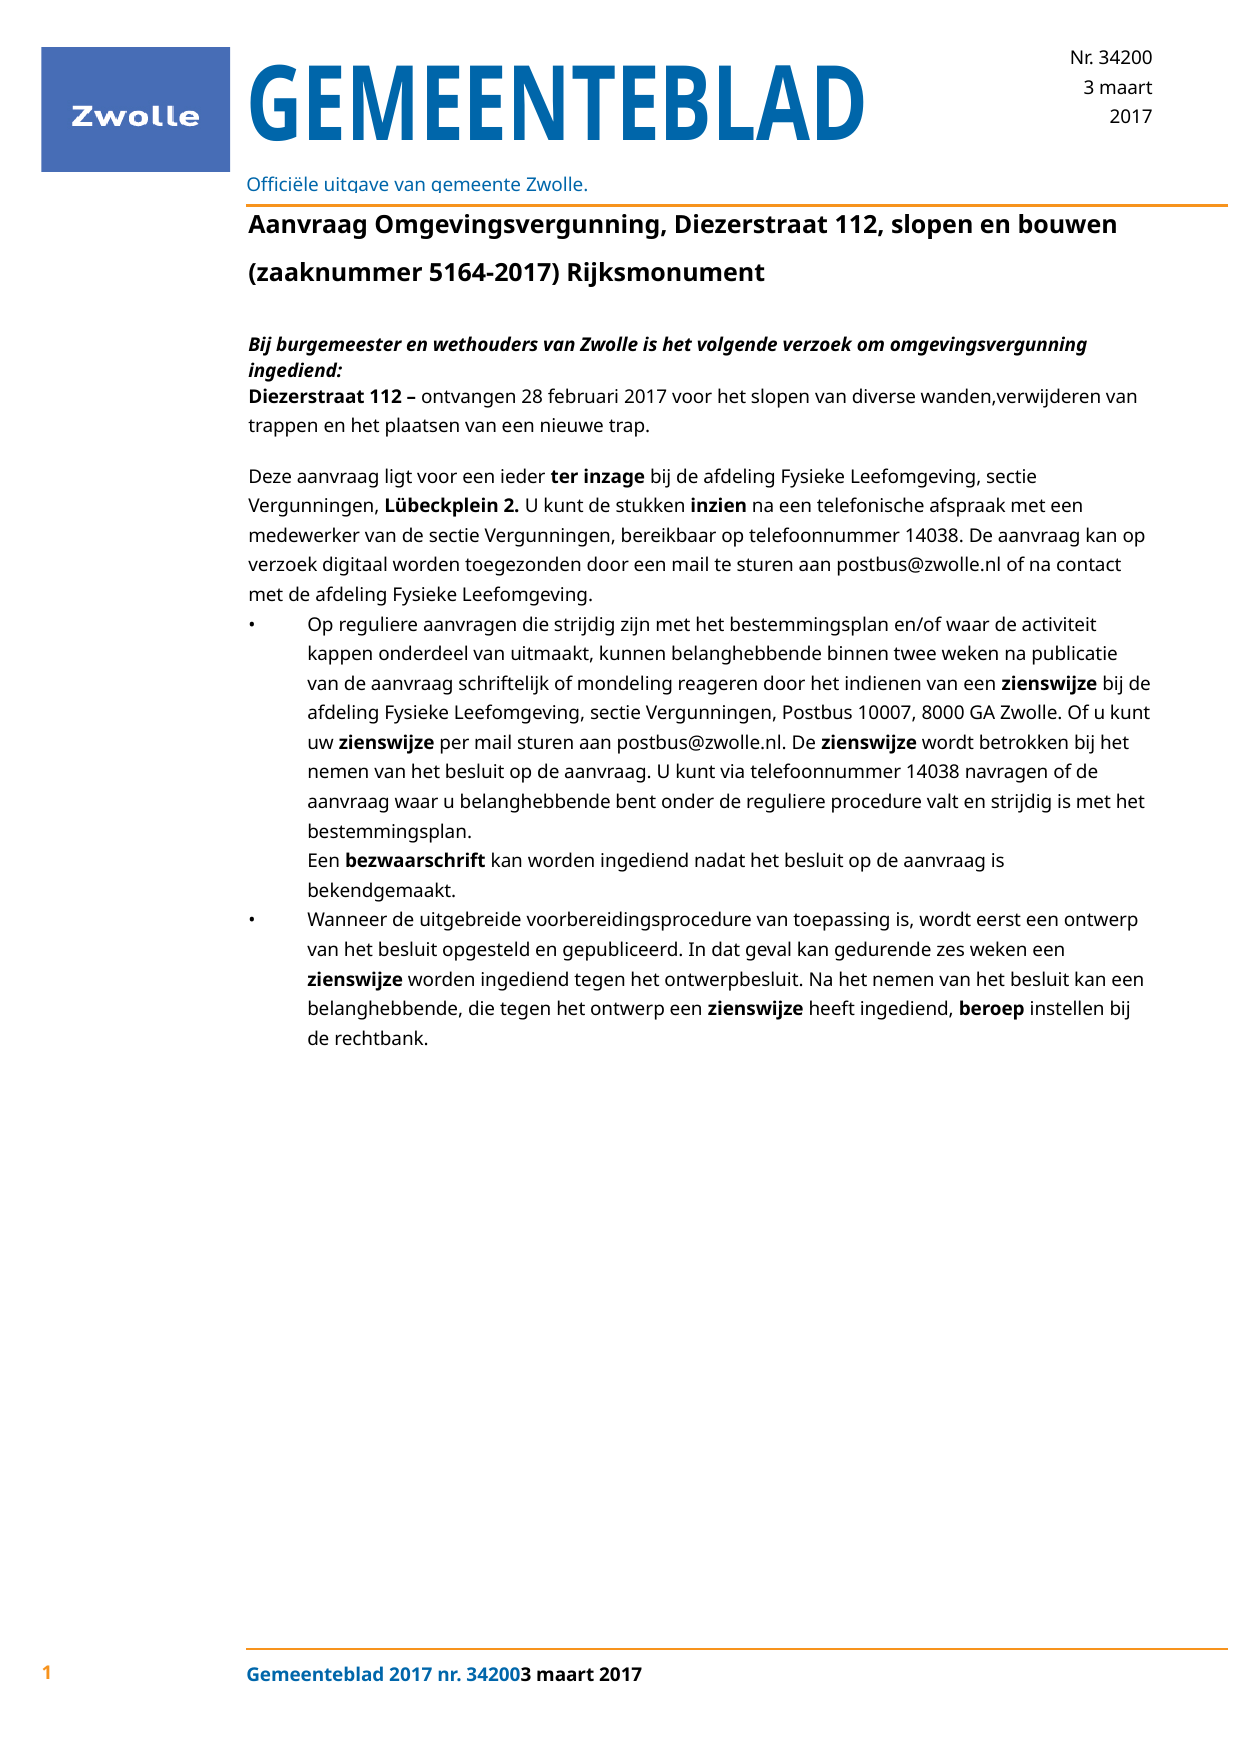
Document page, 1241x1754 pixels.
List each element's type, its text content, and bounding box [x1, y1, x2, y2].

list Een bezwaarschrift kan worden ingediend nadat het besluit op de aanvraag is bekendgemaakt. [248, 847, 1152, 903]
text Aanvraag Omgevingsvergunning, Diezerstraat 112, slopen en bouwen (zaaknummer 5164-2017) Rijksmonument [248, 207, 1152, 288]
text Bij burgemeester en wethouders van Zwolle is het volgende verzoek om omgevingsvergunning ingediend: [248, 331, 1152, 383]
list Wanneer de uitgebreide voorbereidingsprocedure van toepassing is, wordt eerst een ontwerp van het besluit opgesteld en gepubliceerd. In dat geval kan gedurende zes weken een zienswijze worden ingediend tegen het ontwerpbesluit. Na het nemen van het besluit kan een belanghebbende, die tegen het ontwerp een zienswijze heeft ingediend, beroep instellen bij de rechtbank. [248, 907, 1152, 1051]
list Op reguliere aanvragen die strijdig zijn met het bestemmingsplan en/of waar de activiteit kappen onderdeel van uitmaakt, kunnen belanghebbende binnen twee weken na publicatie van de aanvraag schriftelijk of mondeling reageren door het indienen van een zienswijze bij de afdeling Fysieke Leefomgeving, sectie Vergunningen, Postbus 10007, 8000 GA Zwolle. Of u kunt uw zienswijze per mail sturen aan postbus@zwolle.nl. De zienswijze wordt betrokken bij het nemen van het besluit op de aanvraag. U kunt via telefoonnummer 14038 navragen of de aanvraag waar u belanghebbende bent onder de reguliere procedure valt en strijdig is met het bestemmingsplan. [248, 611, 1152, 844]
text Diezerstraat 112 – ontvangen 28 februari 2017 voor het slopen van diverse wanden,verwijderen van trappen en het plaatsen van een nieuwe trap. [248, 383, 1152, 438]
text Deze aanvraag ligt voor een ieder ter inzage bij de afdeling Fysieke Leefomgeving, sectie Vergunningen, Lübeckplein 2. U kunt de stukken inzien na een telefonische afspraak met een medewerker van de sectie Vergunningen, bereikbaar op telefoonnummer 14038. De aanvraag kan op verzoek digitaal worden toegezonden door een mail te sturen aan postbus@zwolle.nl of na contact met de afdeling Fysieke Leefomgeving. [248, 463, 1152, 607]
picture [41, 47, 231, 172]
